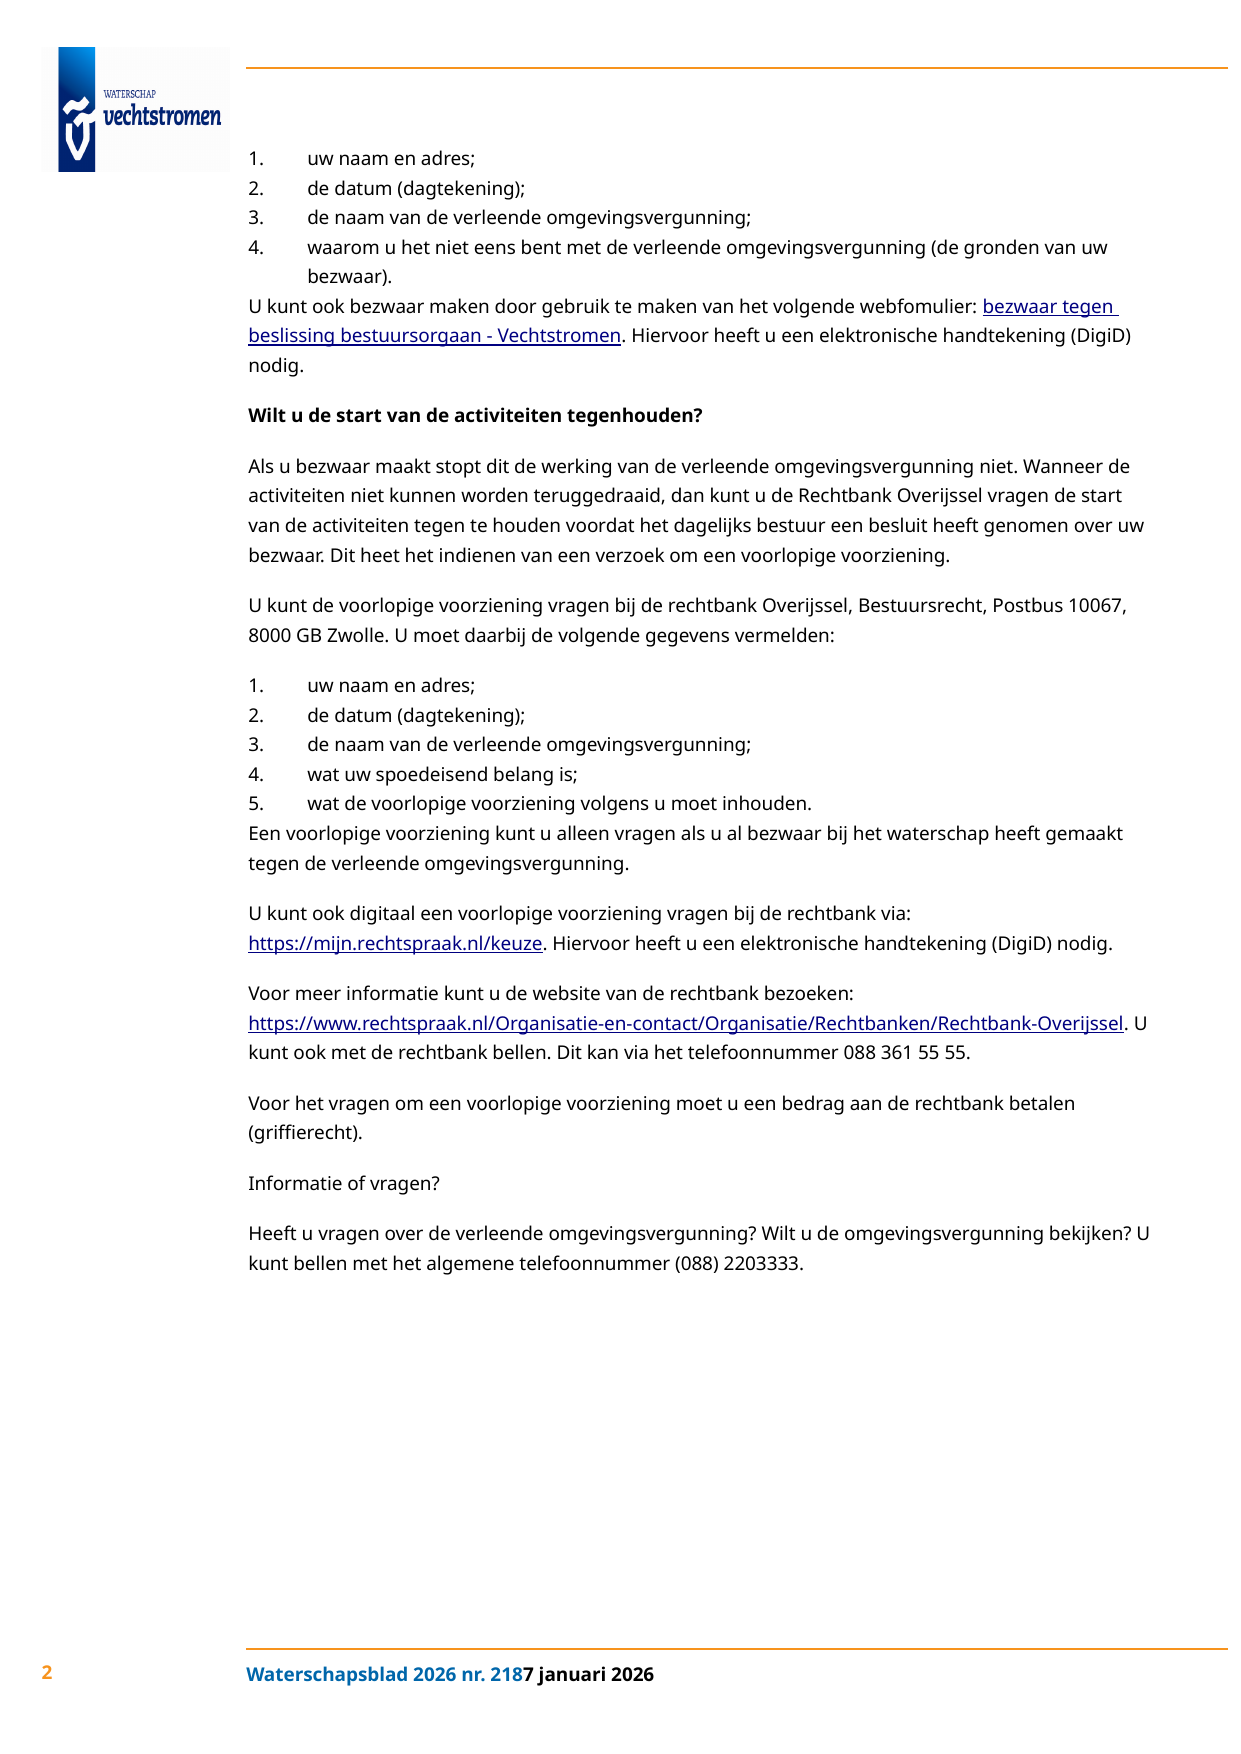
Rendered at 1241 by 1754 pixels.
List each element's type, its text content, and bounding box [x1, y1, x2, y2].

list de datum (dagtekening); [248, 175, 1152, 201]
list waarom u het niet eens bent met de verleende omgevingsvergunning (de gronden van uw bezwaar). [248, 234, 1152, 289]
text Als u bezwaar maakt stopt dit de werking van de verleende omgevingsvergunning niet. Wanneer de activiteiten niet kunnen worden teruggedraaid, dan kunt u de Rechtbank Overijssel vragen de start van de activiteiten tegen te houden voordat het dagelijks bestuur een besluit heeft genomen over uw bezwaar. Dit heet het indienen van een verzoek om een voorlopige voorziening. [248, 453, 1152, 568]
text Informatie of vragen? [248, 1170, 1152, 1196]
list wat de voorlopige voorziening volgens u moet inhouden. [248, 791, 1152, 816]
text U kunt de voorlopige voorziening vragen bij de rechtbank Overijssel, Bestuursrecht, Postbus 10067, 8000 GB Zwolle. U moet daarbij de volgende gegevens vermelden: [248, 592, 1152, 648]
list de datum (dagtekening); [248, 702, 1152, 728]
picture [41, 47, 231, 172]
text Voor meer informatie kunt u de website van de rechtbank bezoeken: https://www.rechtspraak.nl/Organisatie-en-contact/Organisatie/Rechtbanken/Rechtbank-Overijssel. U kunt ook met de rechtbank bellen. Dit kan via het telefoonnummer 088 361 55 55. [248, 980, 1152, 1065]
text Wilt u de start van de activiteiten tegenhouden? [248, 403, 1152, 428]
list de naam van de verleende omgevingsvergunning; [248, 204, 1152, 230]
text U kunt ook bezwaar maken door gebruik te maken van het volgende webfomulier: bezwaar tegen beslissing bestuursorgaan - Vechtstromen. Hiervoor heeft u een elektronische handtekening (DigiD) nodig. [248, 293, 1152, 378]
list wat uw spoedeisend belang is; [248, 761, 1152, 787]
text Heeft u vragen over de verleende omgevingsvergunning? Wilt u de omgevingsvergunning bekijken? U kunt bellen met het algemene telefoonnummer (088) 2203333. [248, 1220, 1152, 1276]
text Een voorlopige voorziening kunt u alleen vragen als u al bezwaar bij het waterschap heeft gemaakt tegen de verleende omgevingsvergunning. [248, 820, 1152, 876]
list uw naam en adres; [248, 145, 1152, 171]
text U kunt ook digitaal een voorlopige voorziening vragen bij de rechtbank via: https://mijn.rechtspraak.nl/keuze. Hiervoor heeft u een elektronische handtekening (DigiD) nodig. [248, 900, 1152, 956]
text Voor het vragen om een voorlopige voorziening moet u een bedrag aan de rechtbank betalen (griffierecht). [248, 1090, 1152, 1145]
list uw naam en adres; [248, 672, 1152, 698]
list de naam van de verleende omgevingsvergunning; [248, 731, 1152, 757]
